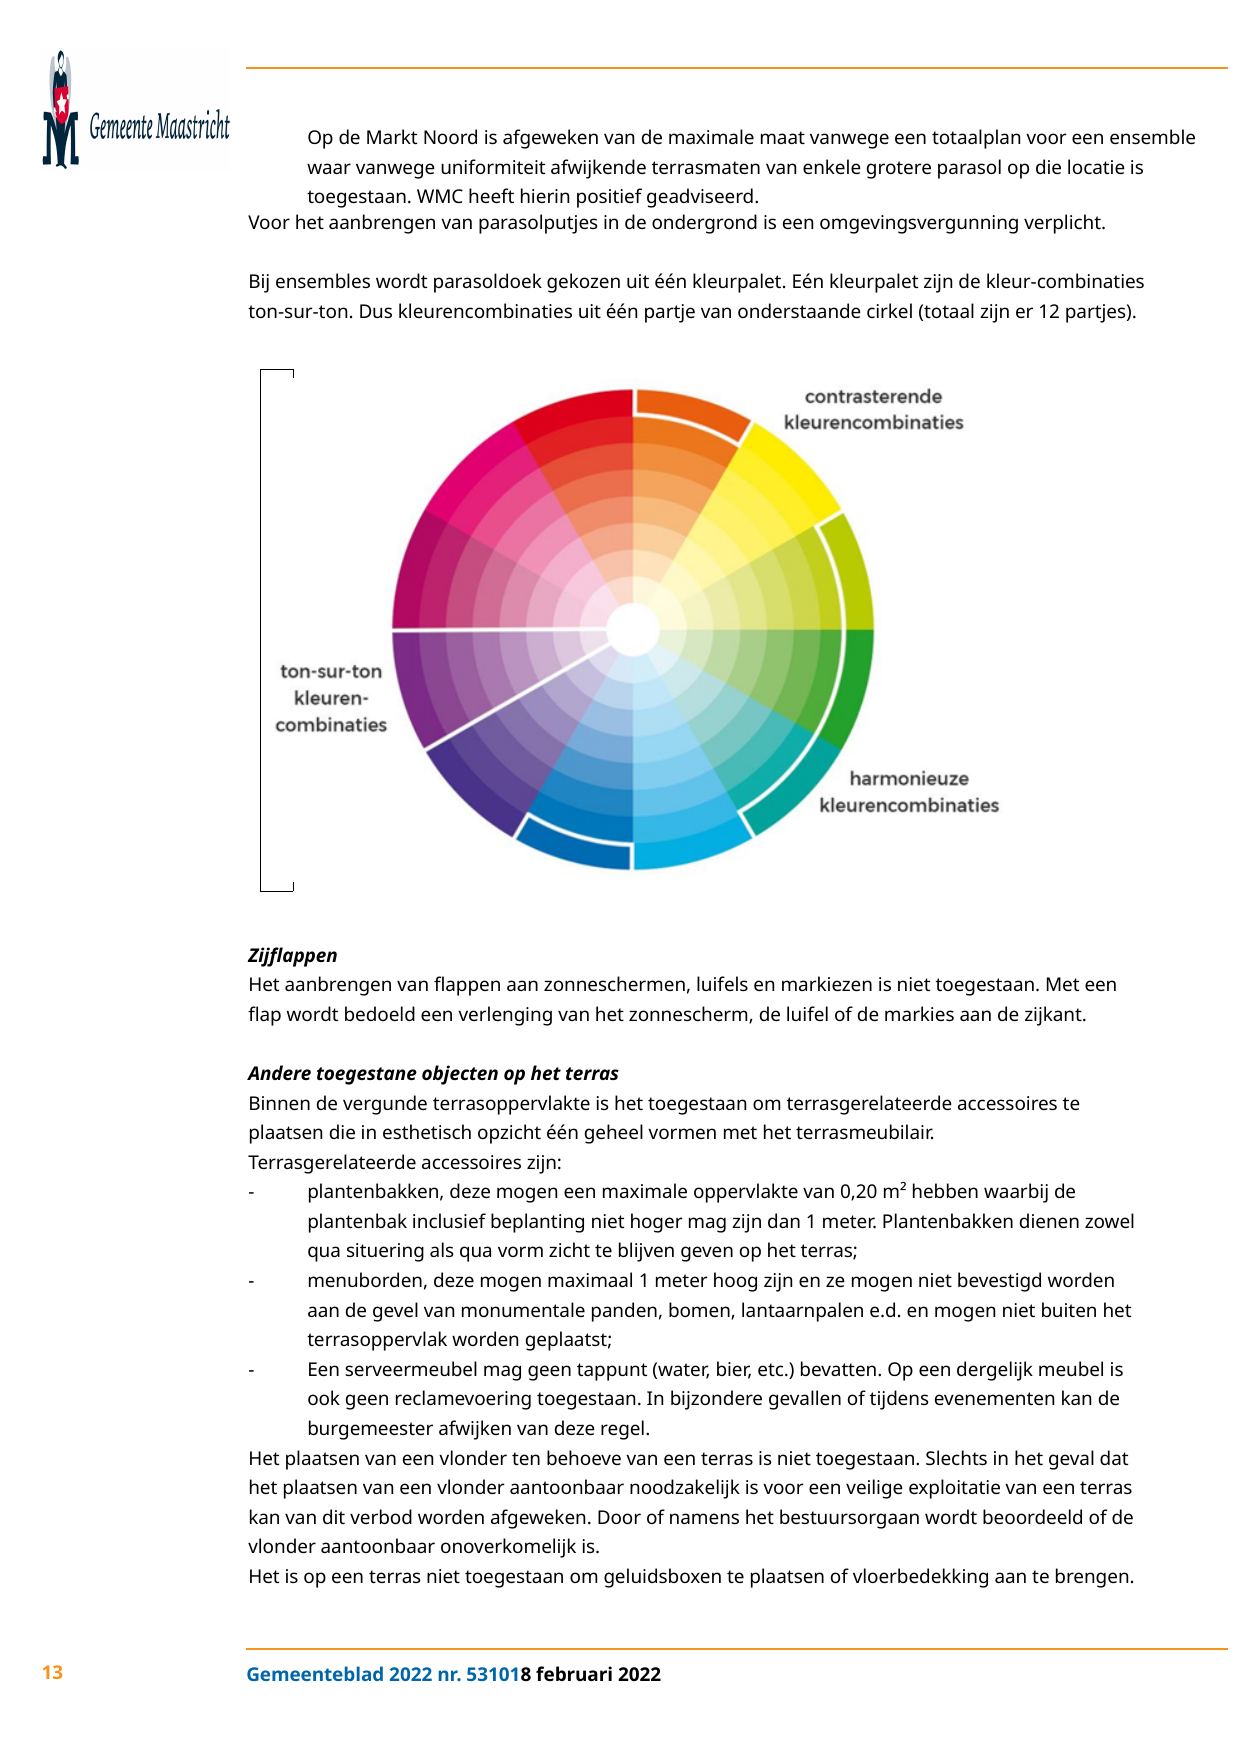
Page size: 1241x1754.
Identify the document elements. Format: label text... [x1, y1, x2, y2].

text Binnen de vergunde terrasoppervlakte is het toegestaan om terrasgerelateerde accessoires te plaatsen die in esthetisch opzicht één geheel vormen met het terrasmeubilair. [248, 1090, 1152, 1145]
text Het is op een terras niet toegestaan om geluidsboxen te plaatsen of vloerbedekking aan te brengen. [248, 1563, 1152, 1589]
text Voor het aanbrengen van parasolputjes in de ondergrond is een omgevingsvergunning verplicht. [248, 209, 1152, 235]
text Andere toegestane objecten op het terras [248, 1060, 1152, 1086]
list menuborden, deze mogen maximaal 1 meter hoog zijn en ze mogen niet bevestigd worden aan de gevel van monumentale panden, bomen, lantaarnpalen e.d. en mogen niet buiten het terrasoppervlak worden geplaatst; [248, 1267, 1152, 1352]
text Zijflappen [248, 942, 1152, 968]
picture [268, 378, 1008, 882]
text Het aanbrengen van flappen aan zonneschermen, luifels en markiezen is niet toegestaan. Met een flap wordt bedoeld een verlenging van het zonnescherm, de luifel of de markies aan de zijkant. [248, 971, 1152, 1027]
text Terrasgerelateerde accessoires zijn: [248, 1149, 1152, 1175]
list plantenbakken, deze mogen een maximale oppervlakte van 0,20 m² hebben waarbij de plantenbak inclusief beplanting niet hoger mag zijn dan 1 meter. Plantenbakken dienen zowel qua situering als qua vorm zicht te blijven geven op het terras; [248, 1178, 1152, 1263]
picture [41, 47, 231, 172]
table_header Op de Markt Noord is afgeweken van de maximale maat vanwege een totaalplan voor een ensemble waar vanwege uniformiteit afwijkende terrasmaten van enkele grotere parasol op die locatie is toegestaan. WMC heeft hierin positief geadviseerd. [307, 125, 1211, 209]
text Bij ensembles wordt parasoldoek gekozen uit één kleurpalet. Eén kleurpalet zijn de kleur-combinaties ton-sur-ton. Dus kleurencombinaties uit één partje van onderstaande cirkel (totaal zijn er 12 partjes). [248, 269, 1152, 324]
list Een serveermeubel mag geen tappunt (water, bier, etc.) bevatten. Op een dergelijk meubel is ook geen reclamevoering toegestaan. In bijzondere gevallen of tijdens evenementen kan de burgemeester afwijken van deze regel. [248, 1356, 1152, 1441]
text Het plaatsen van een vlonder ten behoeve van een terras is niet toegestaan. Slechts in het geval dat het plaatsen van een vlonder aantoonbaar noodzakelijk is voor een veilige exploitatie van een terras kan van dit verbod worden afgeweken. Door of namens het bestuursorgaan wordt beoordeeld of de vlonder aantoonbaar onoverkomelijk is. [248, 1445, 1152, 1559]
